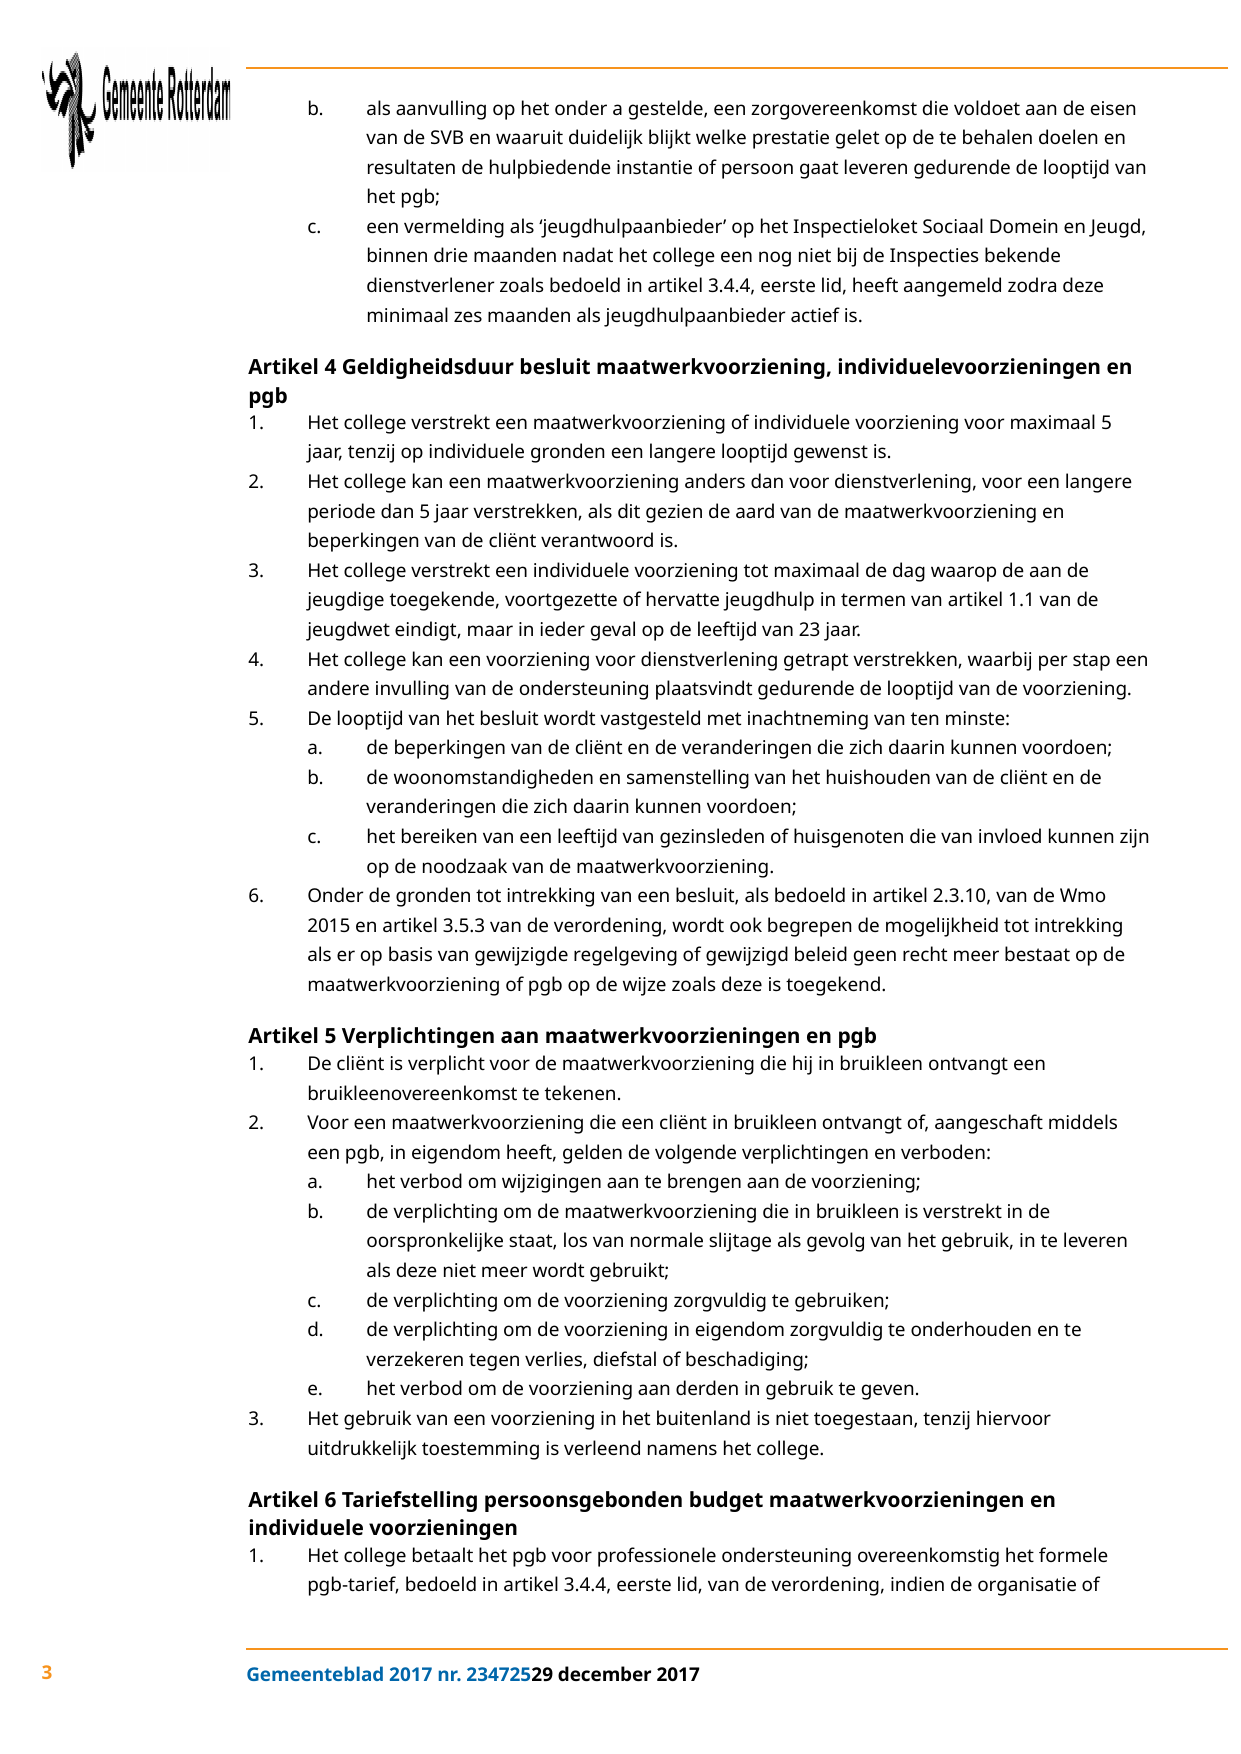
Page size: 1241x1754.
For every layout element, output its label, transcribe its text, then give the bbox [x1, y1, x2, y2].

list Het college verstrekt een individuele voorziening tot maximaal de dag waarop de aan de jeugdige toegekende, voortgezette of hervatte jeugdhulp in termen van artikel 1.1 van de jeugdwet eindigt, maar in ieder geval op de leeftijd van 23 jaar. [248, 557, 1152, 642]
list De looptijd van het besluit wordt vastgesteld met inachtneming van ten minste: [248, 705, 1152, 731]
list een vermelding als ‘jeugdhulpaanbieder’ op het Inspectieloket Sociaal Domein en Jeugd, binnen drie maanden nadat het college een nog niet bij de Inspecties bekende dienstverlener zoals bedoeld in artikel 3.4.4, eerste lid, heeft aangemeld zodra deze minimaal zes maanden als jeugdhulpaanbieder actief is. [307, 213, 1152, 328]
list de beperkingen van de cliënt en de veranderingen die zich daarin kunnen voordoen; [307, 734, 1152, 760]
list Het college verstrekt een maatwerkvoorziening of individuele voorziening voor maximaal 5 jaar, tenzij op individuele gronden een langere looptijd gewenst is. [248, 409, 1152, 464]
list het verbod om de voorziening aan derden in gebruik te geven. [307, 1376, 1152, 1401]
list de verplichting om de voorziening zorgvuldig te gebruiken; [307, 1287, 1152, 1312]
list Voor een maatwerkvoorziening die een cliënt in bruikleen ontvangt of, aangeschaft middels een pgb, in eigendom heeft, gelden de volgende verplichtingen en verboden: [248, 1109, 1152, 1164]
text Artikel 5 Verplichtingen aan maatwerkvoorzieningen en pgb [248, 1022, 1152, 1050]
list De cliënt is verplicht voor de maatwerkvoorziening die hij in bruikleen ontvangt een bruikleenovereenkomst te tekenen. [248, 1050, 1152, 1105]
list de woonomstandigheden en samenstelling van het huishouden van de cliënt en de veranderingen die zich daarin kunnen voordoen; [307, 764, 1152, 819]
list Het college kan een maatwerkvoorziening anders dan voor dienstverlening, voor een langere periode dan 5 jaar verstrekken, als dit gezien de aard van de maatwerkvoorziening en beperkingen van de cliënt verantwoord is. [248, 468, 1152, 553]
list de verplichting om de maatwerkvoorziening die in bruikleen is verstrekt in de oorspronkelijke staat, los van normale slijtage als gevolg van het gebruik, in te leveren als deze niet meer wordt gebruikt; [307, 1198, 1152, 1283]
list het bereiken van een leeftijd van gezinsleden of huisgenoten die van invloed kunnen zijn op de noodzaak van de maatwerkvoorziening. [307, 823, 1152, 879]
list Het gebruik van een voorziening in het buitenland is niet toegestaan, tenzij hiervoor uitdrukkelijk toestemming is verleend namens het college. [248, 1405, 1152, 1460]
list Het college kan een voorziening voor dienstverlening getrapt verstrekken, waarbij per stap een andere invulling van de ondersteuning plaatsvindt gedurende de looptijd van de voorziening. [248, 646, 1152, 701]
text Artikel 4 Geldigheidsduur besluit maatwerkvoorziening, individuelevoorzieningen en pgb [248, 352, 1152, 409]
list als aanvulling op het onder a gestelde, een zorgovereenkomst die voldoet aan de eisen van de SVB en waaruit duidelijk blijkt welke prestatie gelet op de te behalen doelen en resultaten de hulpbiedende instantie of persoon gaat leveren gedurende de looptijd van het pgb; [307, 95, 1152, 209]
picture [41, 47, 231, 172]
list het verbod om wijzigingen aan te brengen aan de voorziening; [307, 1168, 1152, 1194]
list Het college betaalt het pgb voor professionele ondersteuning overeenkomstig het formele pgb-tarief, bedoeld in artikel 3.4.4, eerste lid, van de verordening, indien de organisatie of [248, 1542, 1152, 1597]
text Artikel 6 Tariefstelling persoonsgebonden budget maatwerkvoorzieningen en individuele voorzieningen [248, 1485, 1152, 1542]
list de verplichting om de voorziening in eigendom zorgvuldig te onderhouden en te verzekeren tegen verlies, diefstal of beschadiging; [307, 1316, 1152, 1372]
list Onder de gronden tot intrekking van een besluit, als bedoeld in artikel 2.3.10, van de Wmo 2015 en artikel 3.5.3 van de verordening, wordt ook begrepen de mogelijkheid tot intrekking als er op basis van gewijzigde regelgeving of gewijzigd beleid geen recht meer bestaat op de maatwerkvoorziening of pgb op de wijze zoals deze is toegekend. [248, 882, 1152, 997]
